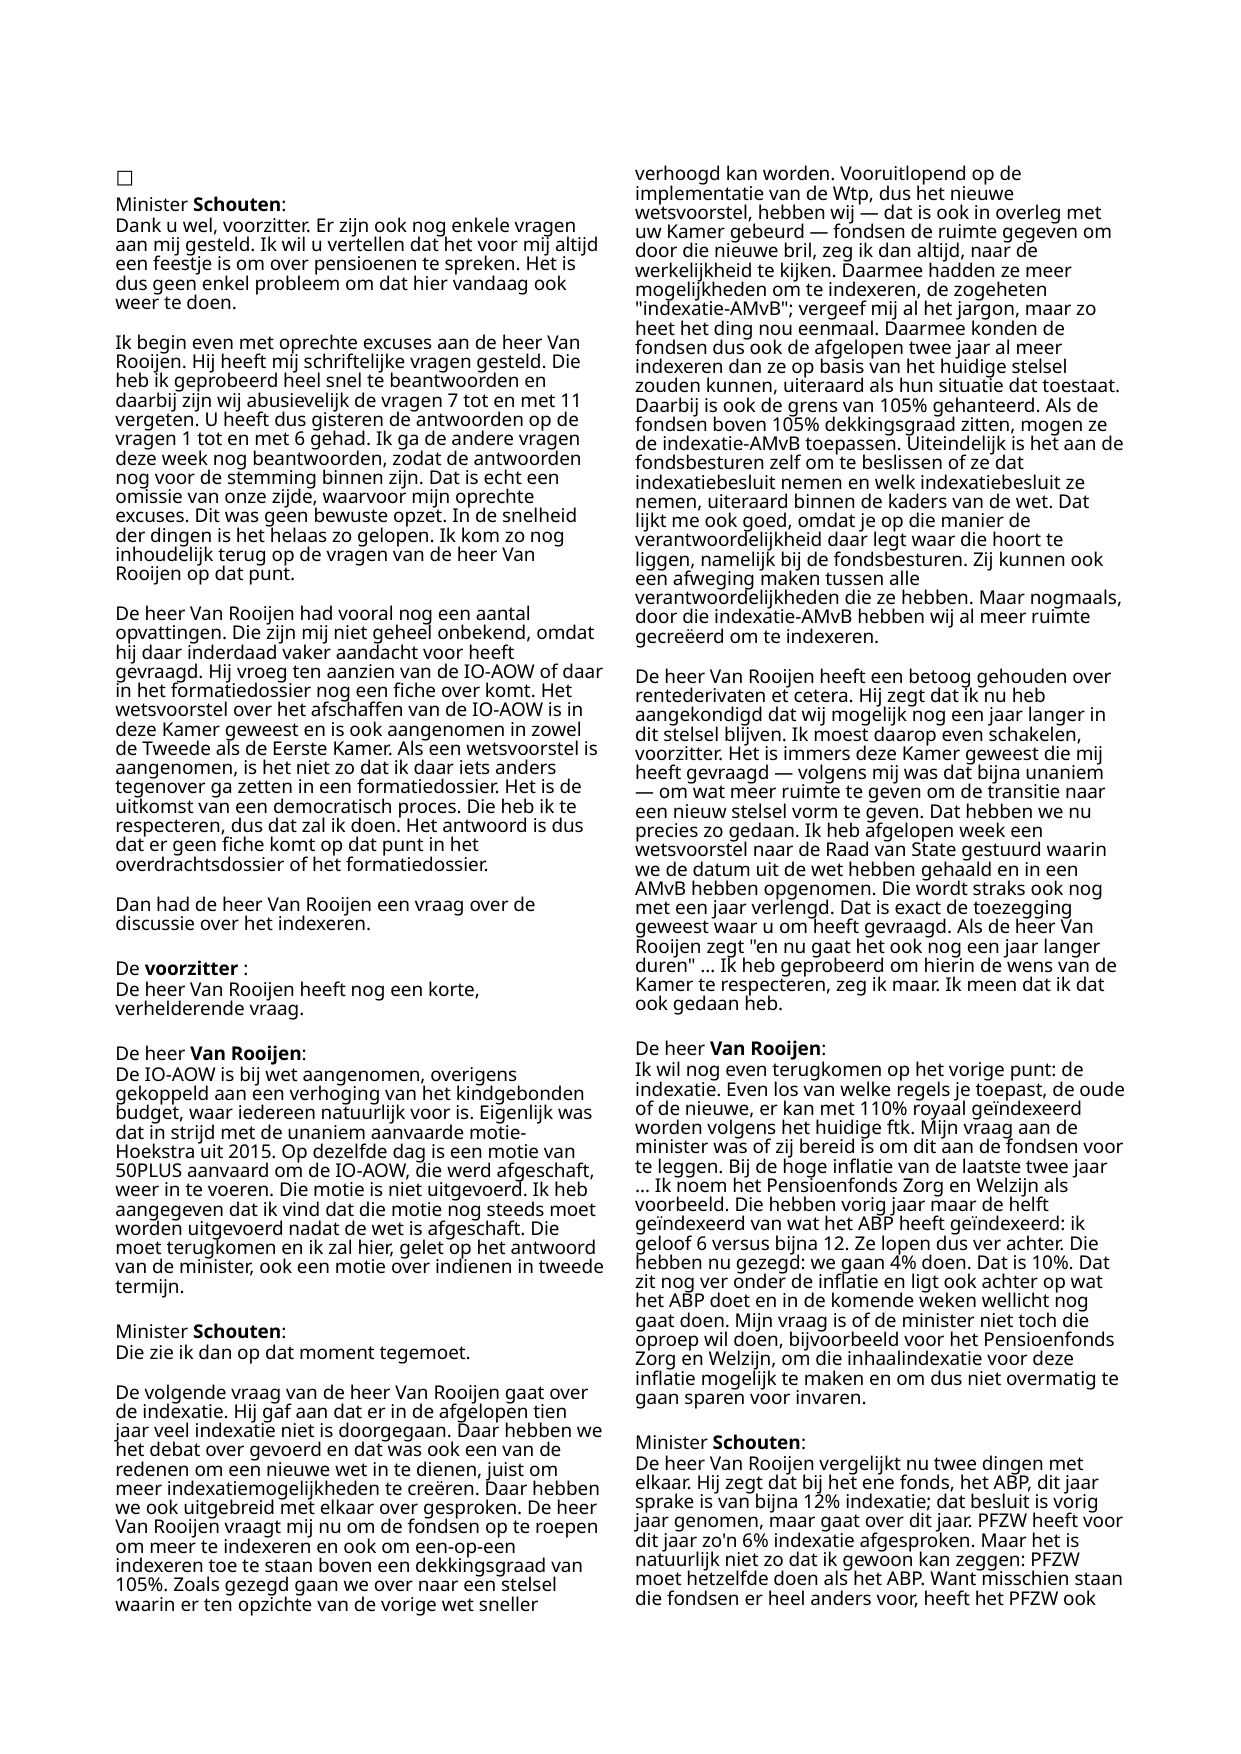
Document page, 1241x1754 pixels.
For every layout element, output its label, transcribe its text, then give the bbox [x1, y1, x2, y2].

text ⬜ [115, 165, 605, 191]
text Dank u wel, voorzitter. Er zijn ook nog enkele vragen aan mij gesteld. Ik wil u vertellen dat het voor mij altijd een feestje is om over pensioenen te spreken. Het is dus geen enkel probleem om dat hier vandaag ook weer te doen. [115, 217, 605, 313]
text De heer Van Rooijen: [115, 1040, 605, 1066]
text Ik wil nog even terugkomen op het vorige punt: de indexatie. Even los van welke regels je toepast, de oude of de nieuwe, er kan met 110% royaal geïndexeerd worden volgens het huidige ftk. Mijn vraag aan de minister was of zij bereid is om dit aan de fondsen voor te leggen. Bij de hoge inflatie van de laatste twee jaar … Ik noem het Pensioenfonds Zorg en Welzijn als voorbeeld. Die hebben vorig jaar maar de helft geïndexeerd van wat het ABP heeft geïndexeerd: ik geloof 6 versus bijna 12. Ze lopen dus ver achter. Die hebben nu gezegd: we gaan 4% doen. Dat is 10%. Dat zit nog ver onder de inflatie en ligt ook achter op wat het ABP doet en in de komende weken wellicht nog gaat doen. Mijn vraag is of de minister niet toch die oproep wil doen, bijvoorbeeld voor het Pensioenfonds Zorg en Welzijn, om die inhaalindexatie voor deze inflatie mogelijk te maken en om dus niet overmatig te gaan sparen voor invaren. [635, 1061, 1125, 1408]
text Dan had de heer Van Rooijen een vraag over de discussie over het indexeren. [115, 896, 605, 934]
text verhoogd kan worden. Vooruitlopend op de implementatie van de Wtp, dus het nieuwe wetsvoorstel, hebben wij — dat is ook in overleg met uw Kamer gebeurd — fondsen de ruimte gegeven om door die nieuwe bril, zeg ik dan altijd, naar de werkelijkheid te kijken. Daarmee hadden ze meer mogelijkheden om te indexeren, de zogeheten "indexatie-AMvB"; vergeef mij al het jargon, maar zo heet het ding nou eenmaal. Daarmee konden de fondsen dus ook de afgelopen twee jaar al meer indexeren dan ze op basis van het huidige stelsel zouden kunnen, uiteraard als hun situatie dat toestaat. Daarbij is ook de grens van 105% gehanteerd. Als de fondsen boven 105% dekkingsgraad zitten, mogen ze de indexatie-AMvB toepassen. Uiteindelijk is het aan de fondsbesturen zelf om te beslissen of ze dat indexatiebesluit nemen en welk indexatiebesluit ze nemen, uiteraard binnen de kaders van de wet. Dat lijkt me ook goed, omdat je op die manier de verantwoordelijkheid daar legt waar die hoort te liggen, namelijk bij de fondsbesturen. Zij kunnen ook een afweging maken tussen alle verantwoordelijkheden die ze hebben. Maar nogmaals, door die indexatie-AMvB hebben wij al meer ruimte gecreëerd om te indexeren. [635, 165, 1125, 647]
text Minister Schouten: [115, 191, 605, 217]
text De voorzitter : [115, 955, 605, 981]
text De heer Van Rooijen had vooral nog een aantal opvattingen. Die zijn mij niet geheel onbekend, omdat hij daar inderdaad vaker aandacht voor heeft gevraagd. Hij vroeg ten aanzien van de IO-AOW of daar in het formatiedossier nog een fiche over komt. Het wetsvoorstel over het afschaffen van de IO-AOW is in deze Kamer geweest en is ook aangenomen in zowel de Tweede als de Eerste Kamer. Als een wetsvoorstel is aangenomen, is het niet zo dat ik daar iets anders tegenover ga zetten in een formatiedossier. Het is de uitkomst van een democratisch proces. Die heb ik te respecteren, dus dat zal ik doen. Het antwoord is dus dat er geen fiche komt op dat punt in het overdrachtsdossier of het formatiedossier. [115, 605, 605, 875]
text De heer Van Rooijen heeft nog een korte, verhelderende vraag. [115, 981, 605, 1019]
text Minister Schouten: [115, 1318, 605, 1344]
text De IO-AOW is bij wet aangenomen, overigens gekoppeld aan een verhoging van het kindgebonden budget, waar iedereen natuurlijk voor is. Eigenlijk was dat in strijd met de unaniem aanvaarde motie-Hoekstra uit 2015. Op dezelfde dag is een motie van 50PLUS aanvaard om de IO-AOW, die werd afgeschaft, weer in te voeren. Die motie is niet uitgevoerd. Ik heb aangegeven dat ik vind dat die motie nog steeds moet worden uitgevoerd nadat de wet is afgeschaft. Die moet terugkomen en ik zal hier, gelet op het antwoord van de minister, ook een motie over indienen in tweede termijn. [115, 1066, 605, 1297]
text Minister Schouten: [635, 1429, 1125, 1455]
text Ik begin even met oprechte excuses aan de heer Van Rooijen. Hij heeft mij schriftelijke vragen gesteld. Die heb ik geprobeerd heel snel te beantwoorden en daarbij zijn wij abusievelijk de vragen 7 tot en met 11 vergeten. U heeft dus gisteren de antwoorden op de vragen 1 tot en met 6 gehad. Ik ga de andere vragen deze week nog beantwoorden, zodat de antwoorden nog voor de stemming binnen zijn. Dat is echt een omissie van onze zijde, waarvoor mijn oprechte excuses. Dit was geen bewuste opzet. In de snelheid der dingen is het helaas zo gelopen. Ik kom zo nog inhoudelijk terug op de vragen van de heer Van Rooijen op dat punt. [115, 334, 605, 584]
text Die zie ik dan op dat moment tegemoet. [115, 1344, 605, 1363]
text De volgende vraag van de heer Van Rooijen gaat over de indexatie. Hij gaf aan dat er in de afgelopen tien jaar veel indexatie niet is doorgegaan. Daar hebben we het debat over gevoerd en dat was ook een van de redenen om een nieuwe wet in te dienen, juist om meer indexatiemogelijkheden te creëren. Daar hebben we ook uitgebreid met elkaar over gesproken. De heer Van Rooijen vraagt mij nu om de fondsen op te roepen om meer te indexeren en ook om een-op-een indexeren toe te staan boven een dekkingsgraad van 105%. Zoals gezegd gaan we over naar een stelsel waarin er ten opzichte van de vorige wet sneller [115, 1384, 605, 1615]
text De heer Van Rooijen vergelijkt nu twee dingen met elkaar. Hij zegt dat bij het ene fonds, het ABP, dit jaar sprake is van bijna 12% indexatie; dat besluit is vorig jaar genomen, maar gaat over dit jaar. PFZW heeft voor dit jaar zo'n 6% indexatie afgesproken. Maar het is natuurlijk niet zo dat ik gewoon kan zeggen: PFZW moet hetzelfde doen als het ABP. Want misschien staan die fondsen er heel anders voor, heeft het PFZW ook [635, 1455, 1125, 1609]
text De heer Van Rooijen heeft een betoog gehouden over rentederivaten et cetera. Hij zegt dat ik nu heb aangekondigd dat wij mogelijk nog een jaar langer in dit stelsel blijven. Ik moest daarop even schakelen, voorzitter. Het is immers deze Kamer geweest die mij heeft gevraagd — volgens mij was dat bijna unaniem — om wat meer ruimte te geven om de transitie naar een nieuw stelsel vorm te geven. Dat hebben we nu precies zo gedaan. Ik heb afgelopen week een wetsvoorstel naar de Raad van State gestuurd waarin we de datum uit de wet hebben gehaald en in een AMvB hebben opgenomen. Die wordt straks ook nog met een jaar verlengd. Dat is exact de toezegging geweest waar u om heeft gevraagd. Als de heer Van Rooijen zegt "en nu gaat het ook nog een jaar langer duren" … Ik heb geprobeerd om hierin de wens van de Kamer te respecteren, zeg ik maar. Ik meen dat ik dat ook gedaan heb. [635, 668, 1125, 1015]
text De heer Van Rooijen: [635, 1036, 1125, 1061]
